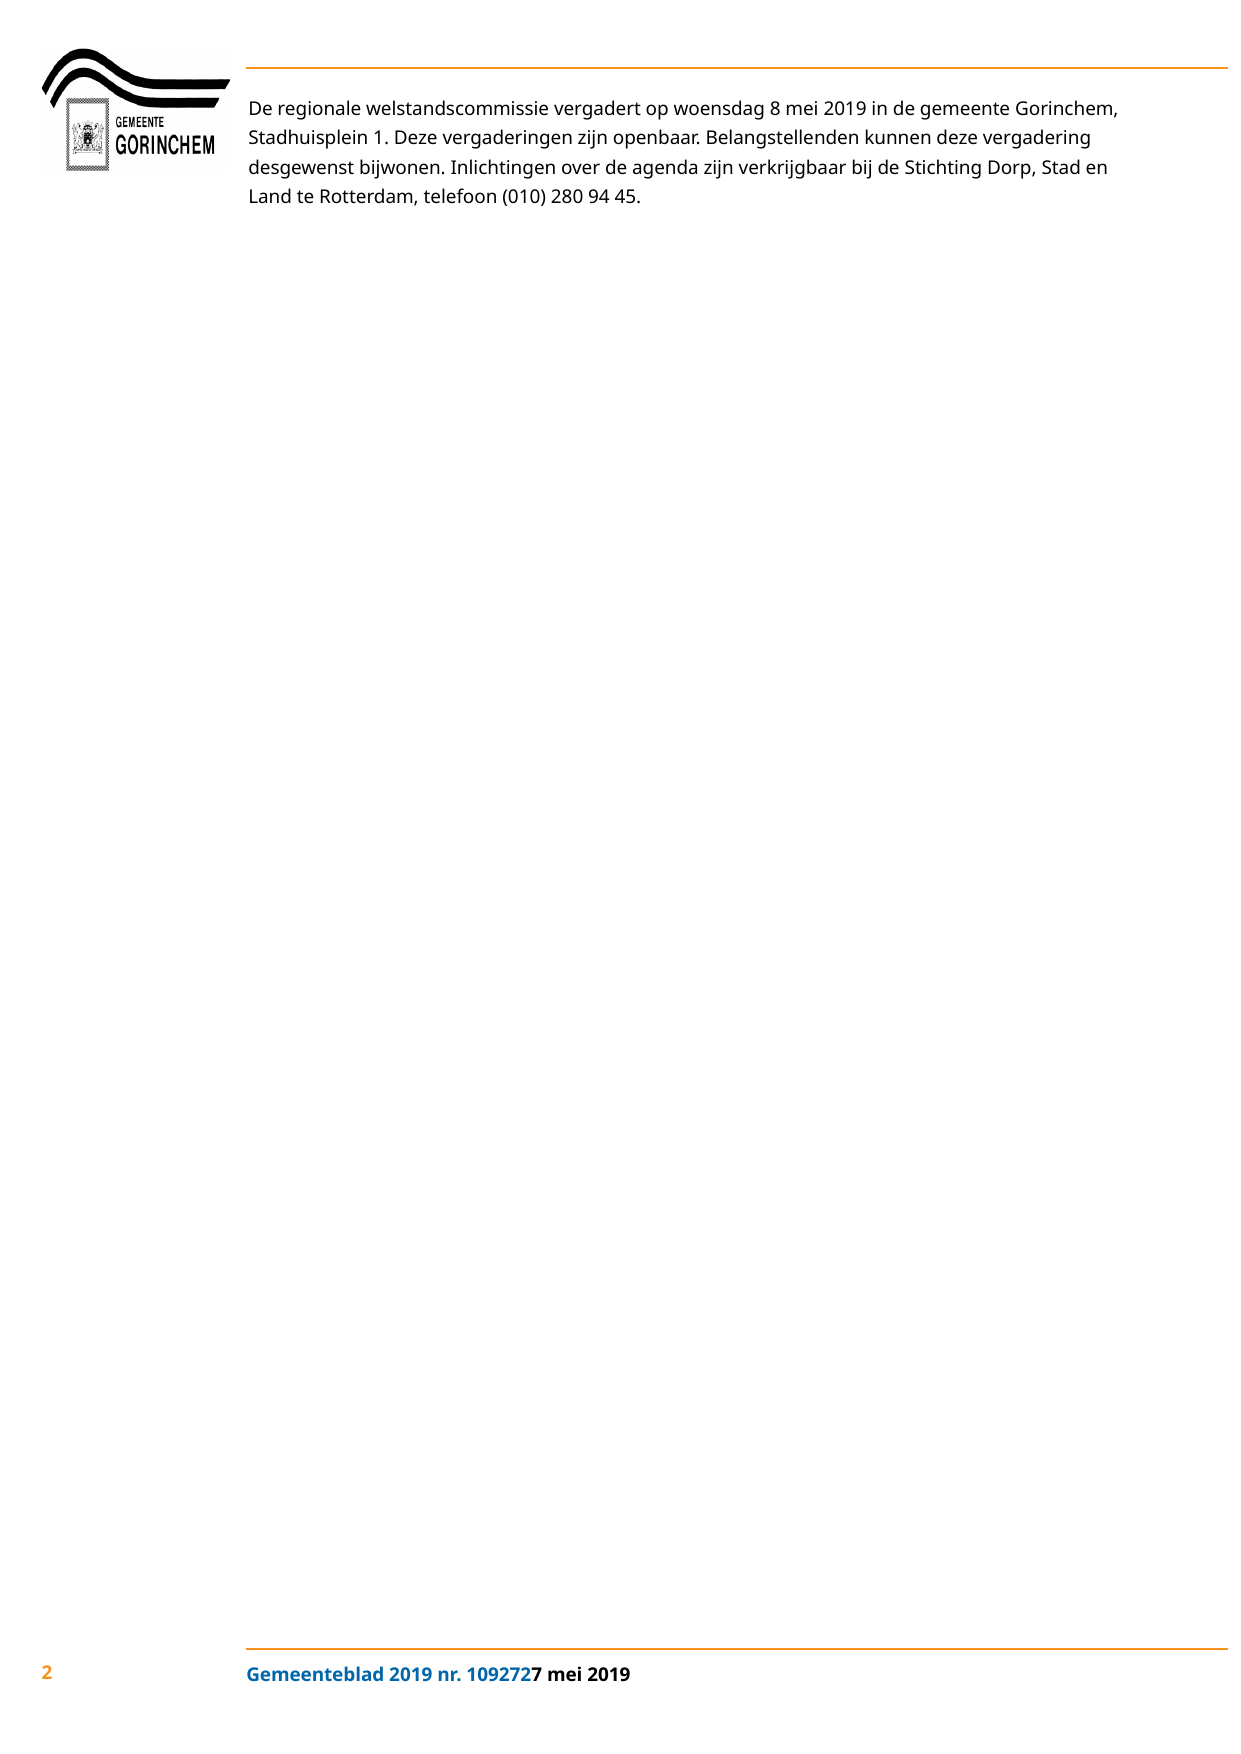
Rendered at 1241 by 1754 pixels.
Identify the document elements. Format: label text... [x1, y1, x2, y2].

text De regionale welstandscommissie vergadert op woensdag 8 mei 2019 in de gemeente Gorinchem, Stadhuisplein 1. Deze vergaderingen zijn openbaar. Belangstellenden kunnen deze vergadering desgewenst bijwonen. Inlichtingen over de agenda zijn verkrijgbaar bij de Stichting Dorp, Stad en Land te Rotterdam, telefoon (010) 280 94 45. [248, 95, 1152, 209]
picture [41, 47, 231, 172]
